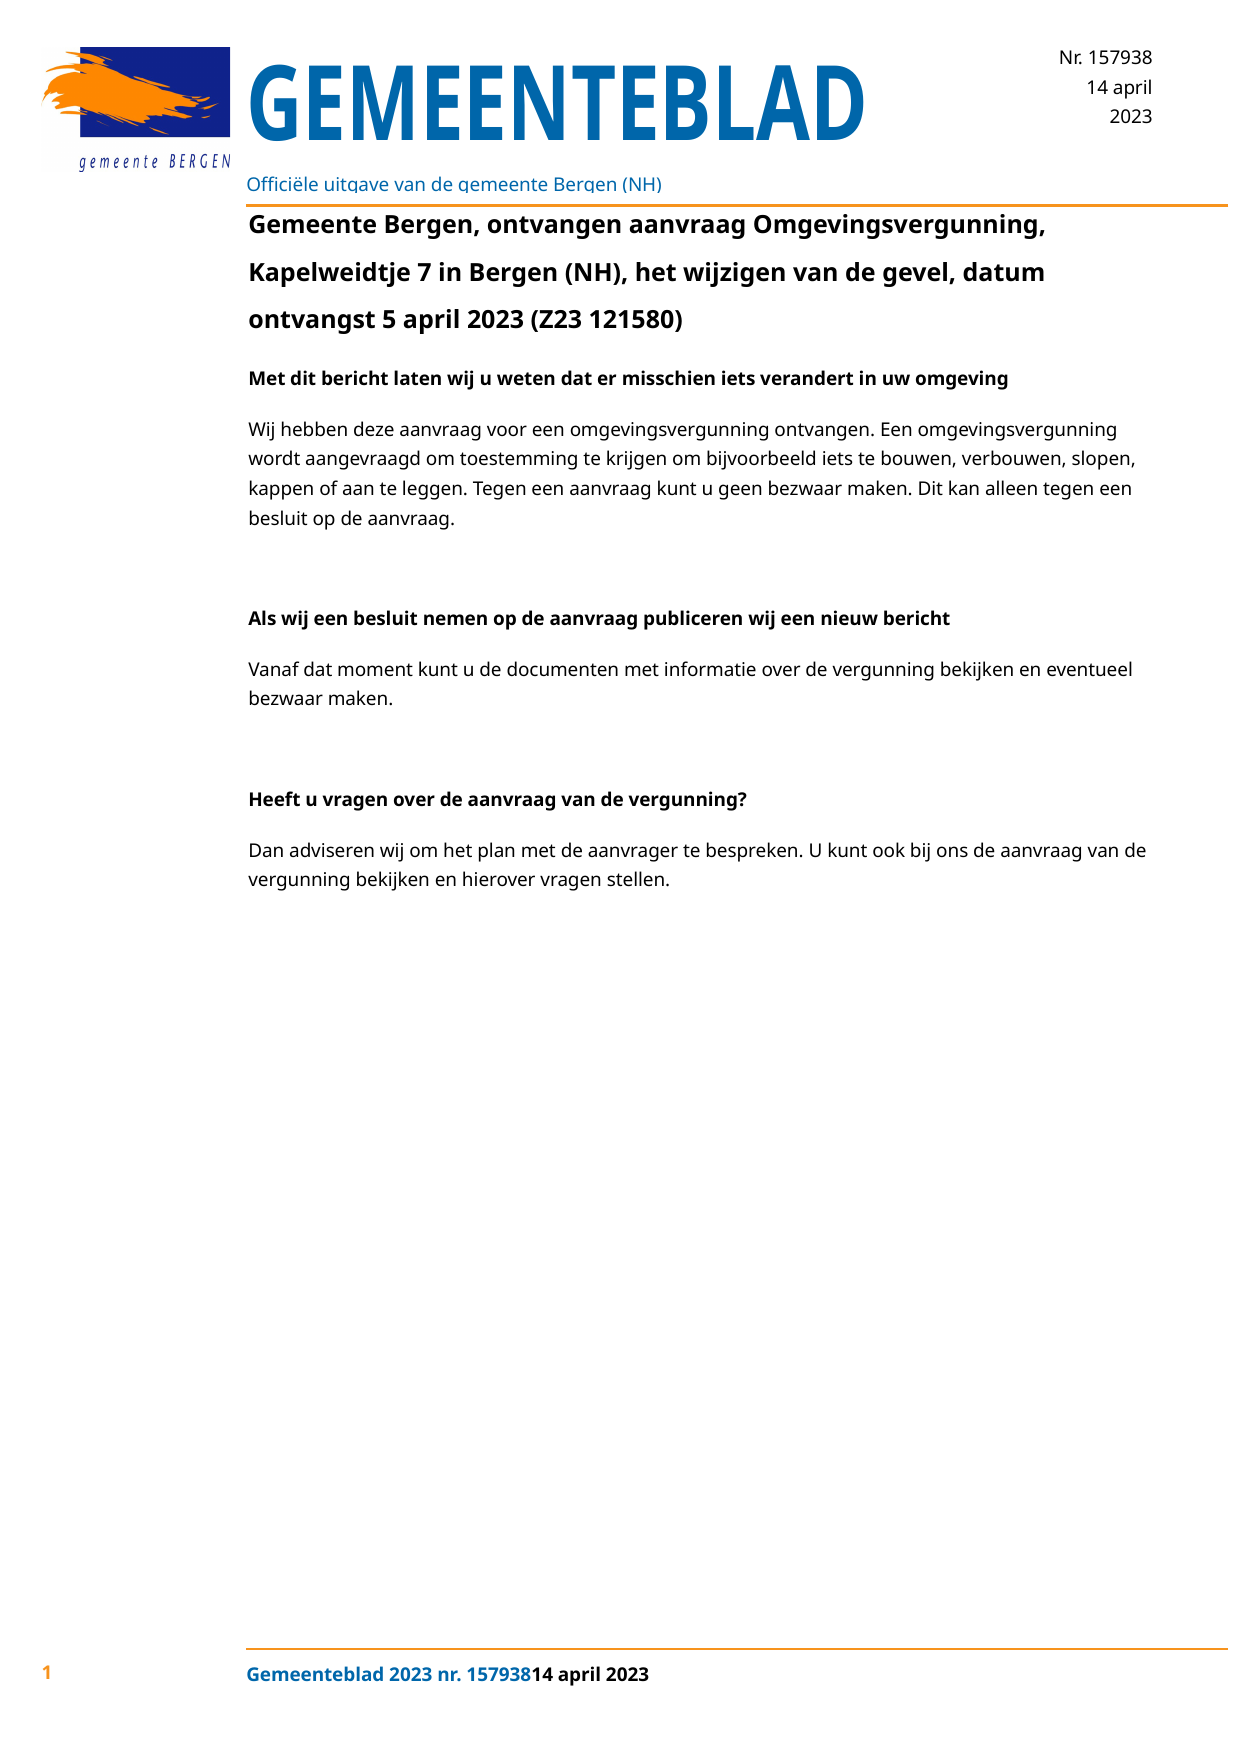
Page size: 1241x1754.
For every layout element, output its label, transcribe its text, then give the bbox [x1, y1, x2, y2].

text Vanaf dat moment kunt u de documenten met informatie over de vergunning bekijken en eventueel bezwaar maken. [248, 656, 1152, 711]
text Met dit bericht laten wij u weten dat er misschien iets verandert in uw omgeving [248, 366, 1152, 391]
text Als wij een besluit nemen op de aanvraag publiceren wij een nieuw bericht [248, 606, 1152, 631]
text Gemeente Bergen, ontvangen aanvraag Omgevingsvergunning, Kapelweidtje 7 in Bergen (NH), het wijzigen van de gevel, datum ontvangst 5 april 2023 (Z23 121580) [248, 207, 1152, 336]
text Dan adviseren wij om het plan met de aanvrager te bespreken. U kunt ook bij ons de aanvraag van de vergunning bekijken en hierover vragen stellen. [248, 837, 1152, 892]
text Heeft u vragen over de aanvraag van de vergunning? [248, 786, 1152, 812]
picture [41, 47, 231, 172]
text Wij hebben deze aanvraag voor een omgevingsvergunning ontvangen. Een omgevingsvergunning wordt aangevraagd om toestemming te krijgen om bijvoorbeeld iets te bouwen, verbouwen, slopen, kappen of aan te leggen. Tegen een aanvraag kunt u geen bezwaar maken. Dit kan alleen tegen een besluit op de aanvraag. [248, 416, 1152, 530]
